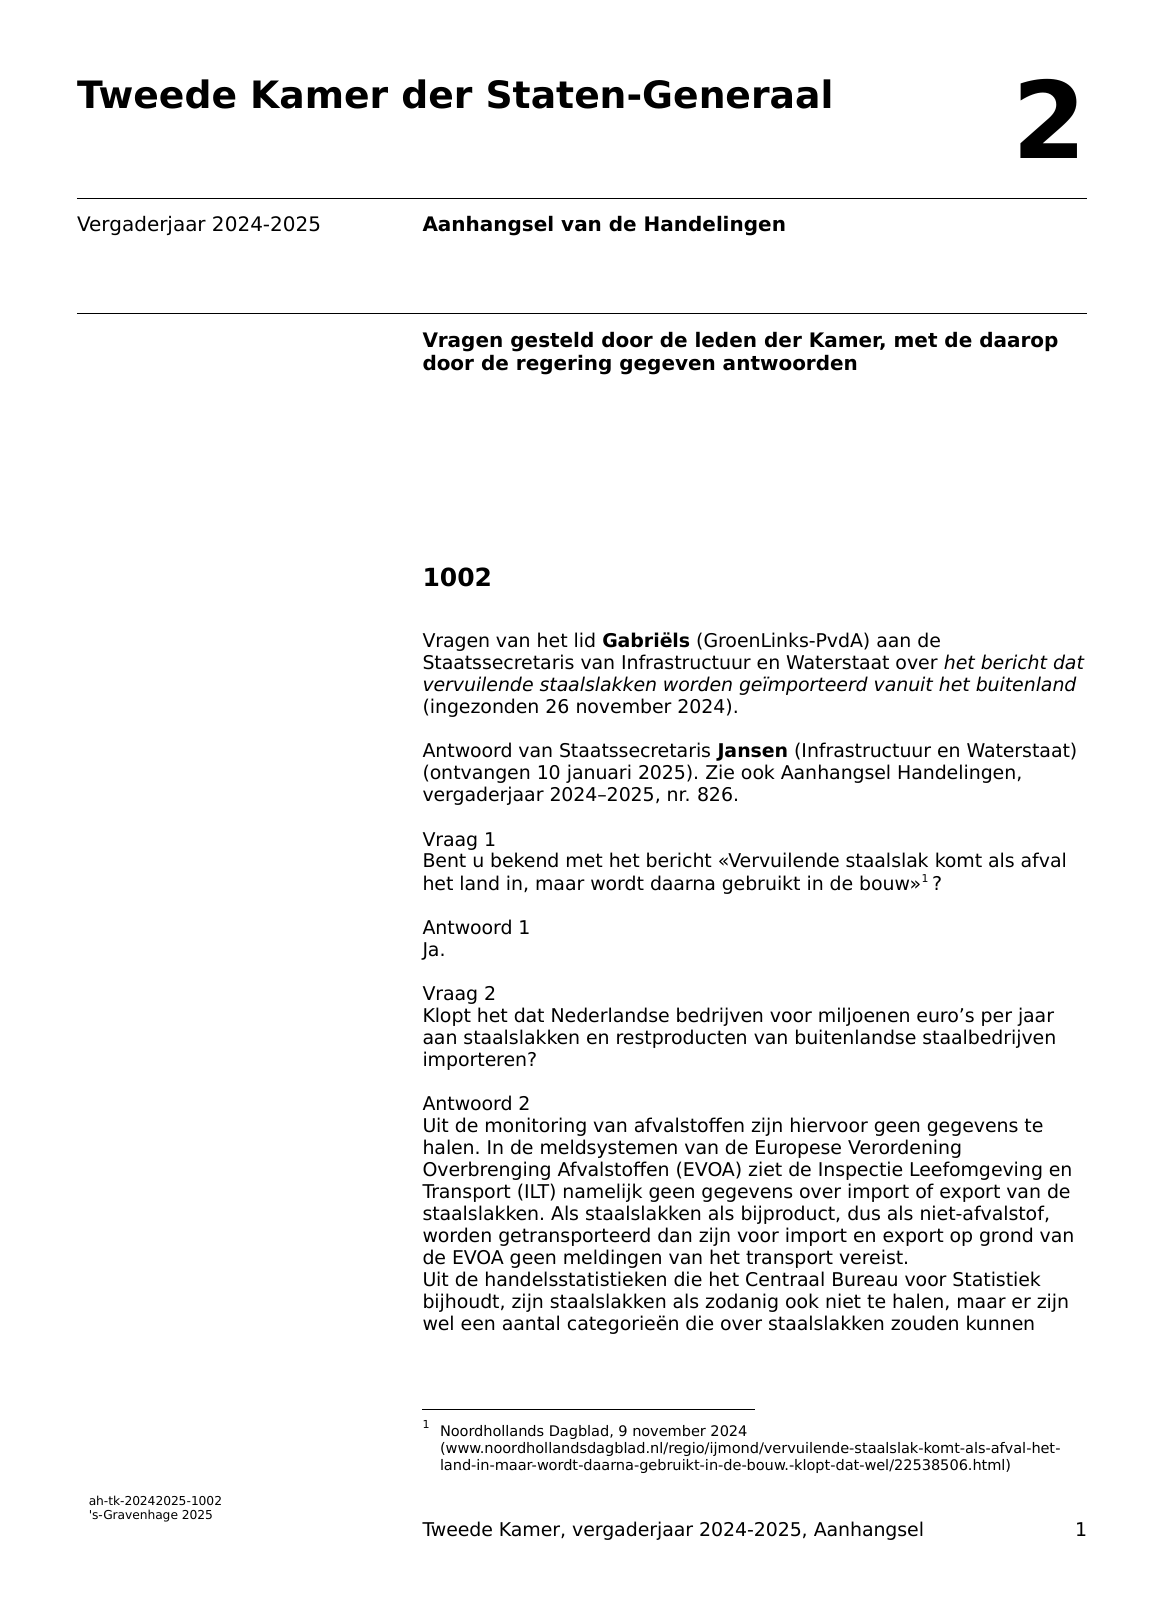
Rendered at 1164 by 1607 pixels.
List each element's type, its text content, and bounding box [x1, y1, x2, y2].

text Antwoord van Staatssecretaris Jansen (Infrastructuur en Waterstaat) (ontvangen 10 januari 2025). Zie ook Aanhangsel Handelingen, vergaderjaar 2024–2025, nr. 826. [422, 740, 1087, 806]
text 's-Gravenhage 2025 [88, 1508, 323, 1522]
text Ja. [422, 938, 1087, 961]
table_cell [77, 314, 422, 375]
text 1002 [422, 563, 1087, 592]
text Uit de handelsstatistieken die het Centraal Bureau voor Statistiek bijhoudt, zijn staalslakken als zodanig ook niet te halen, maar er zijn wel een aantal categorieën die over staalslakken zouden kunnen [422, 1269, 1087, 1357]
text Vraag 1 [422, 828, 1087, 850]
text Uit de monitoring van afvalstoffen zijn hiervoor geen gegevens te halen. In de meldsystemen van de Europese Verordening Overbrenging Afvalstoffen (EVOA) ziet de Inspectie Leefomgeving en Transport (ILT) namelijk geen gegevens over import of export van de staalslakken. Als staalslakken als bijproduct, dus als niet-afvalstof, worden getransporteerd dan zijn voor import en export op grond van de EVOA geen meldingen van het transport vereist. [422, 1115, 1087, 1269]
text Klopt het dat Nederlandse bedrijven voor miljoenen euro’s per jaar aan staalslakken en restproducten van buitenlandse staalbedrijven importeren? [422, 1005, 1087, 1071]
text Antwoord 2 [422, 1093, 1087, 1115]
table_cell Vergaderjaar 2024-2025 [77, 199, 422, 313]
table_cell Vragen gesteld door de leden der Kamer, met de daarop door de regering gegeven antwoorden [422, 314, 1087, 375]
text Bent u bekend met het bericht «Vervuilende staalslak komt als afval het land in, maar wordt daarna gebruikt in de bouw»? [422, 850, 1087, 894]
text Noordhollands Dagblad, 9 november 2024 (www.noordhollandsdagblad.nl/regio/ijmond/vervuilende-staalslak-komt-als-afval-het-land-in-maar-wordt-daarna-gebruikt-in-de-bouw.-klopt-dat-wel/22538506.html) [422, 1418, 1087, 1474]
text Antwoord 1 [422, 917, 1087, 938]
text Vraag 2 [422, 983, 1087, 1005]
table_header 2 [886, 59, 1087, 198]
table_cell Aanhangsel van de Handelingen [422, 199, 1087, 313]
text ah-tk-20242025-1002 [88, 1494, 323, 1508]
table_header Tweede Kamer der Staten-Generaal [77, 59, 886, 198]
text Vragen van het lid Gabriëls (GroenLinks-PvdA) aan de Staatssecretaris van Infrastructuur en Waterstaat over het bericht dat vervuilende staalslakken worden geïmporteerd vanuit het buitenland (ingezonden 26 november 2024). [422, 630, 1087, 718]
